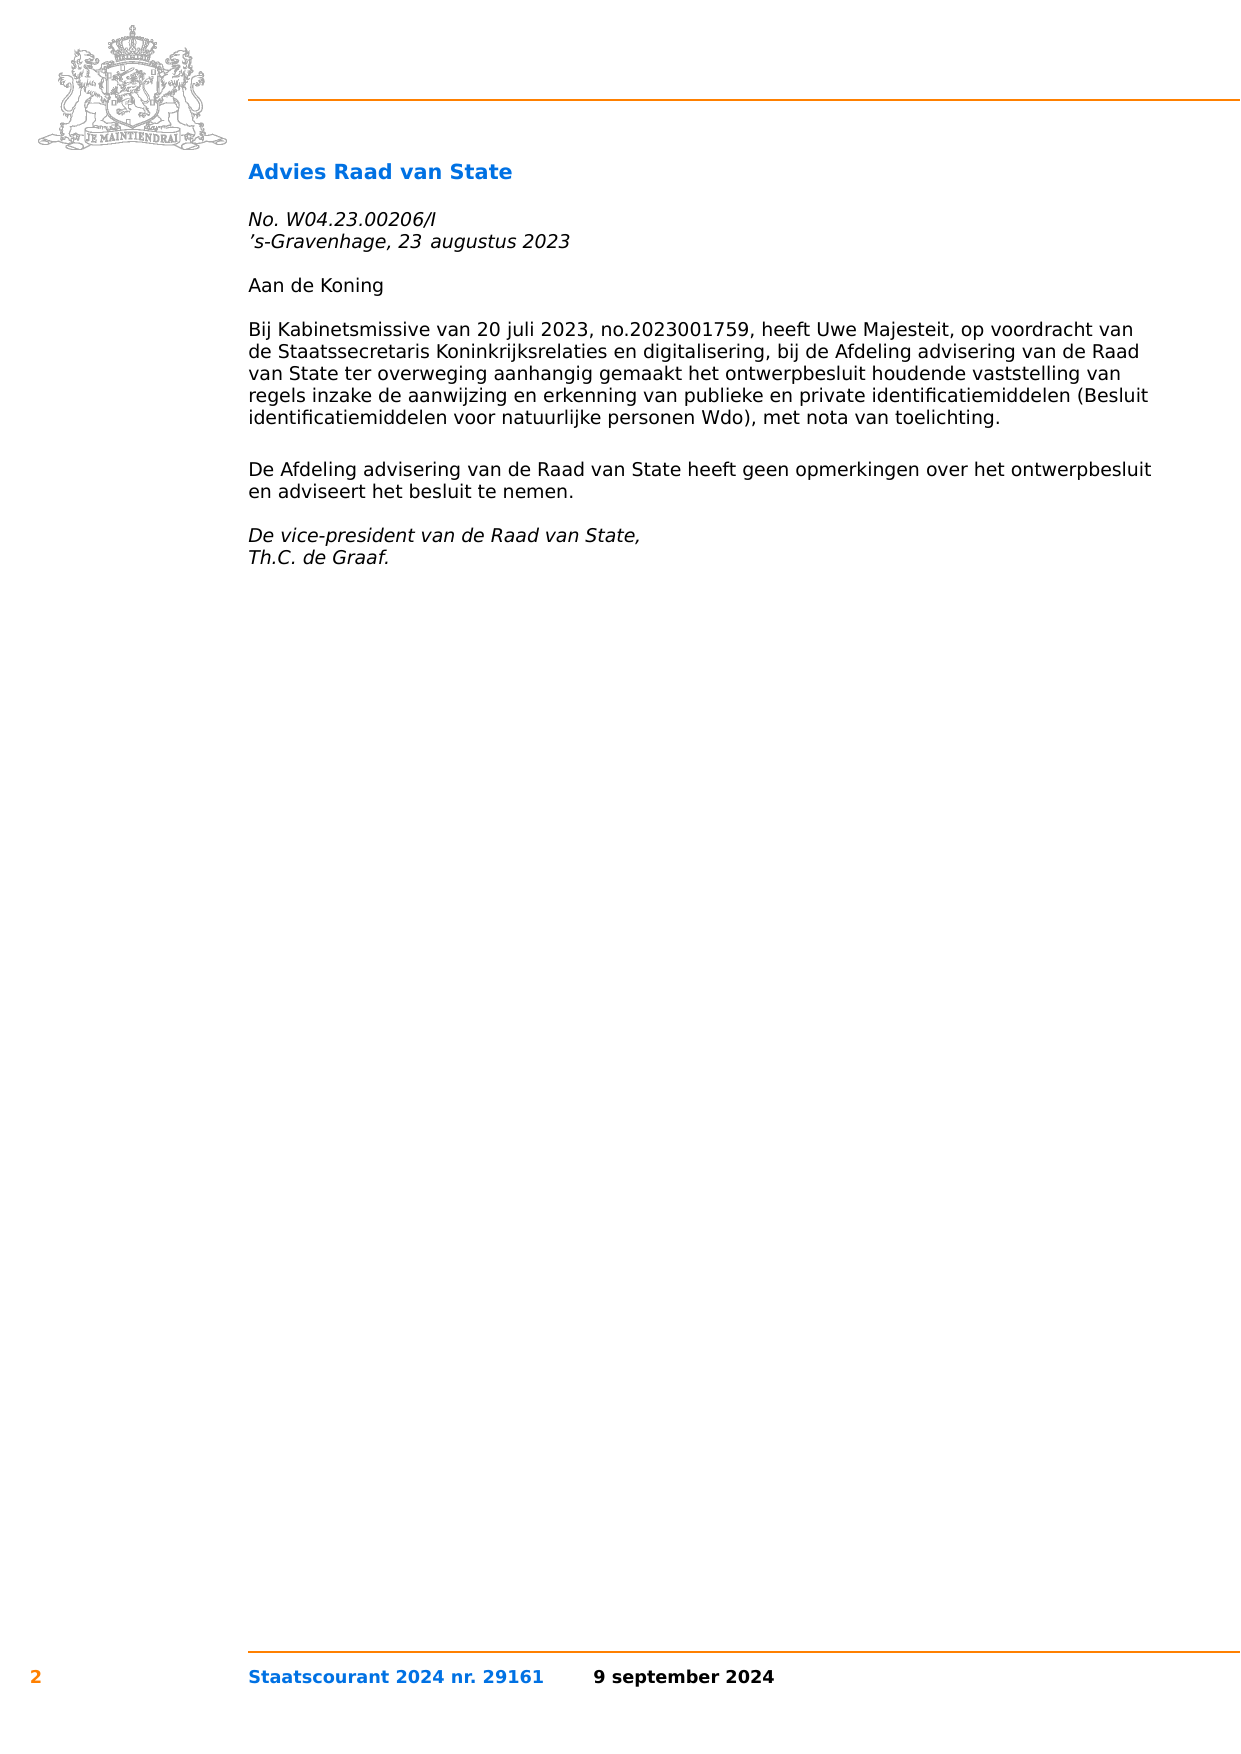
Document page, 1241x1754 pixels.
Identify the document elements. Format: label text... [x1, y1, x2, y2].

text Aan de Koning [248, 275, 1163, 297]
text No. W04.23.00206/I [248, 209, 1163, 231]
text De Afdeling advisering van de Raad van State heeft geen opmerkingen over het ontwerpbesluit en adviseert het besluit te nemen. [248, 459, 1163, 503]
text Bij Kabinetsmissive van 20 juli 2023, no.2023001759, heeft Uwe Majesteit, op voordracht van de Staatssecretaris Koninkrijksrelaties en digitalisering, bij de Afdeling advisering van de Raad van State ter overweging aanhangig gemaakt het ontwerpbesluit houdende vaststelling van regels inzake de aanwijzing en erkenning van publieke en private identificatiemiddelen (Besluit identificatiemiddelen voor natuurlijke personen Wdo), met nota van toelichting. [248, 319, 1163, 429]
subtitle Advies Raad van State [248, 160, 1163, 184]
text De vice-president van de Raad van State, Th.C. de Graaf. [248, 524, 1163, 568]
picture [38, 25, 227, 150]
text ’s-Gravenhage, 23 augustus 2023 [248, 231, 1163, 253]
